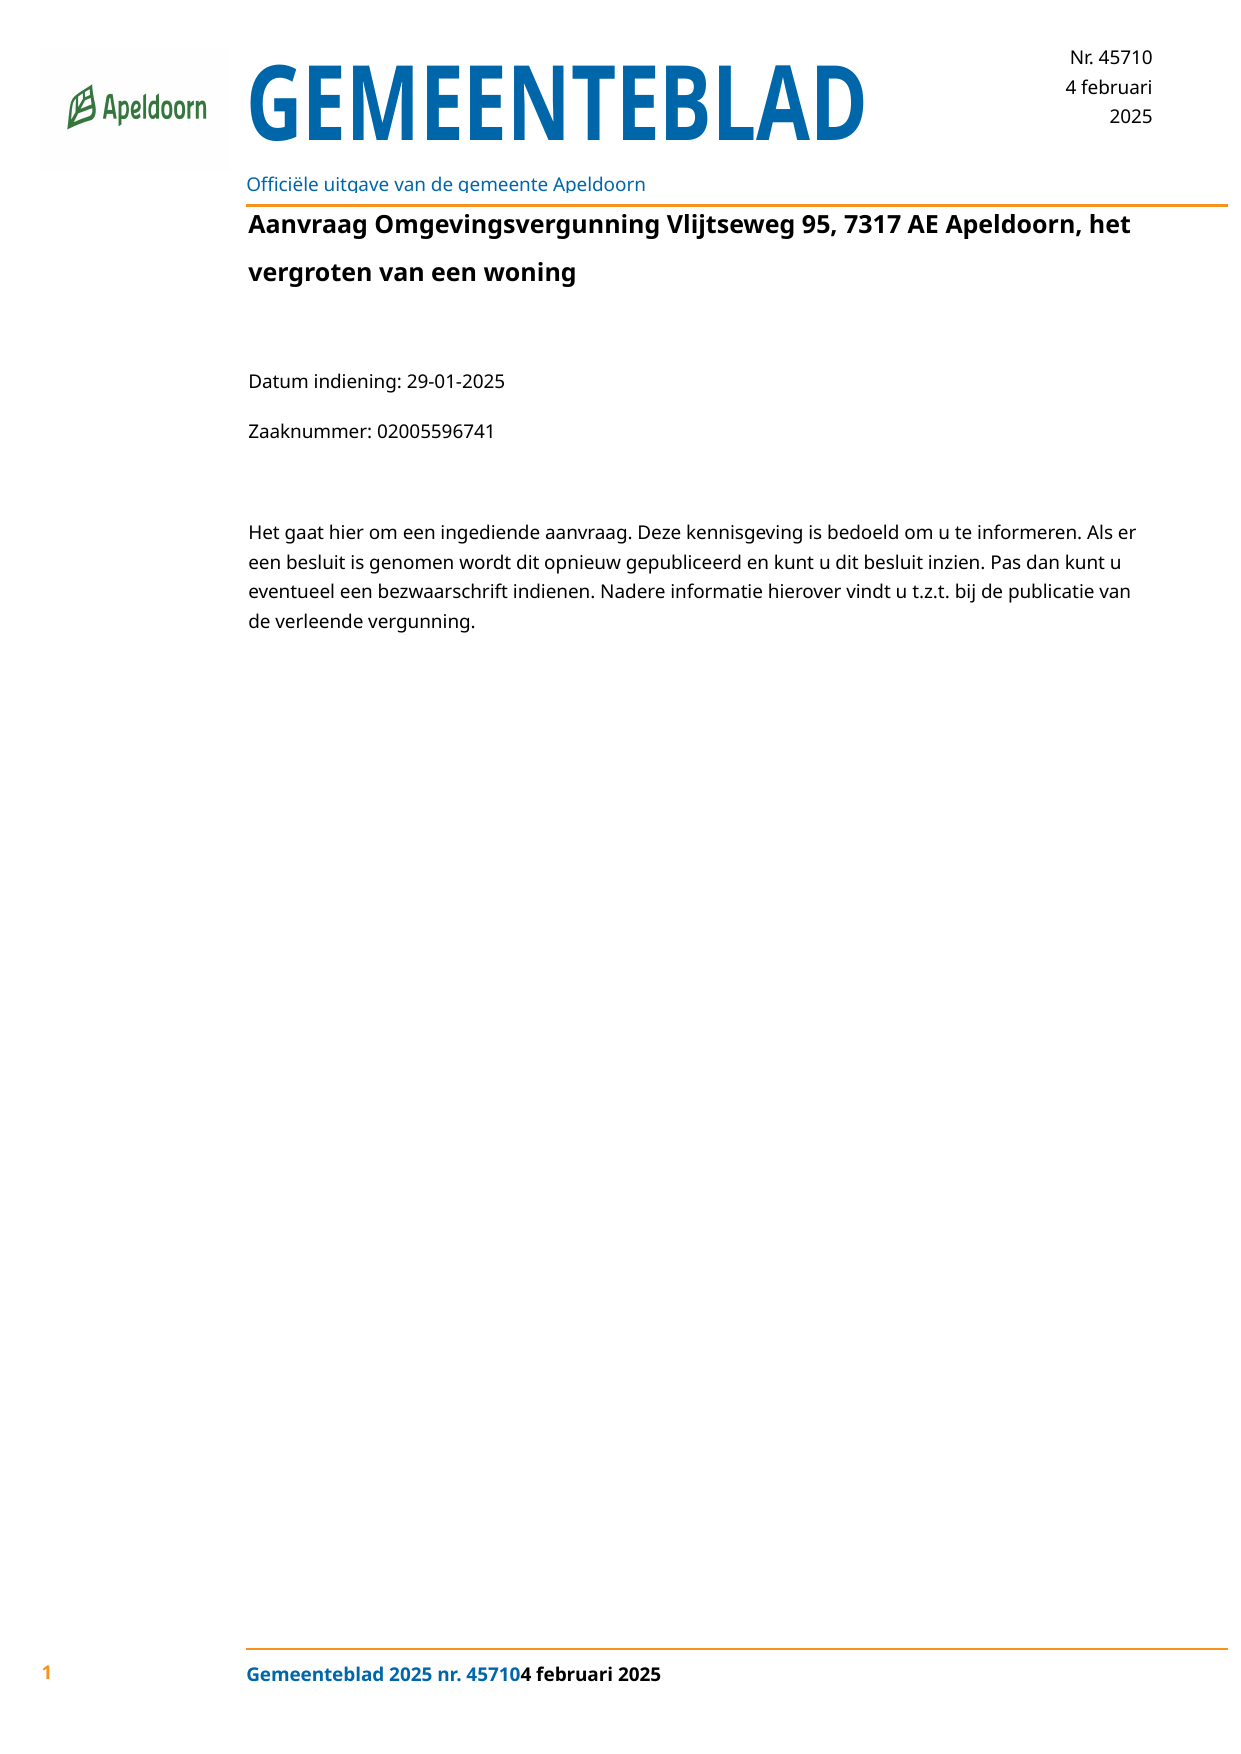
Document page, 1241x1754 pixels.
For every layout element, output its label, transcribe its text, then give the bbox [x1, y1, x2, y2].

text Het gaat hier om een ingediende aanvraag. Deze kennisgeving is bedoeld om u te informeren. Als er een besluit is genomen wordt dit opnieuw gepubliceerd en kunt u dit besluit inzien. Pas dan kunt u eventueel een bezwaarschrift indienen. Nadere informatie hierover vindt u t.z.t. bij de publicatie van de verleende vergunning. [248, 519, 1152, 634]
text Datum indiening: 29-01-2025 [248, 368, 1152, 394]
picture [41, 47, 231, 172]
text Aanvraag Omgevingsvergunning Vlijtseweg 95, 7317 AE Apeldoorn, het vergroten van een woning [248, 207, 1152, 288]
text Zaaknummer: 02005596741 [248, 419, 1152, 444]
